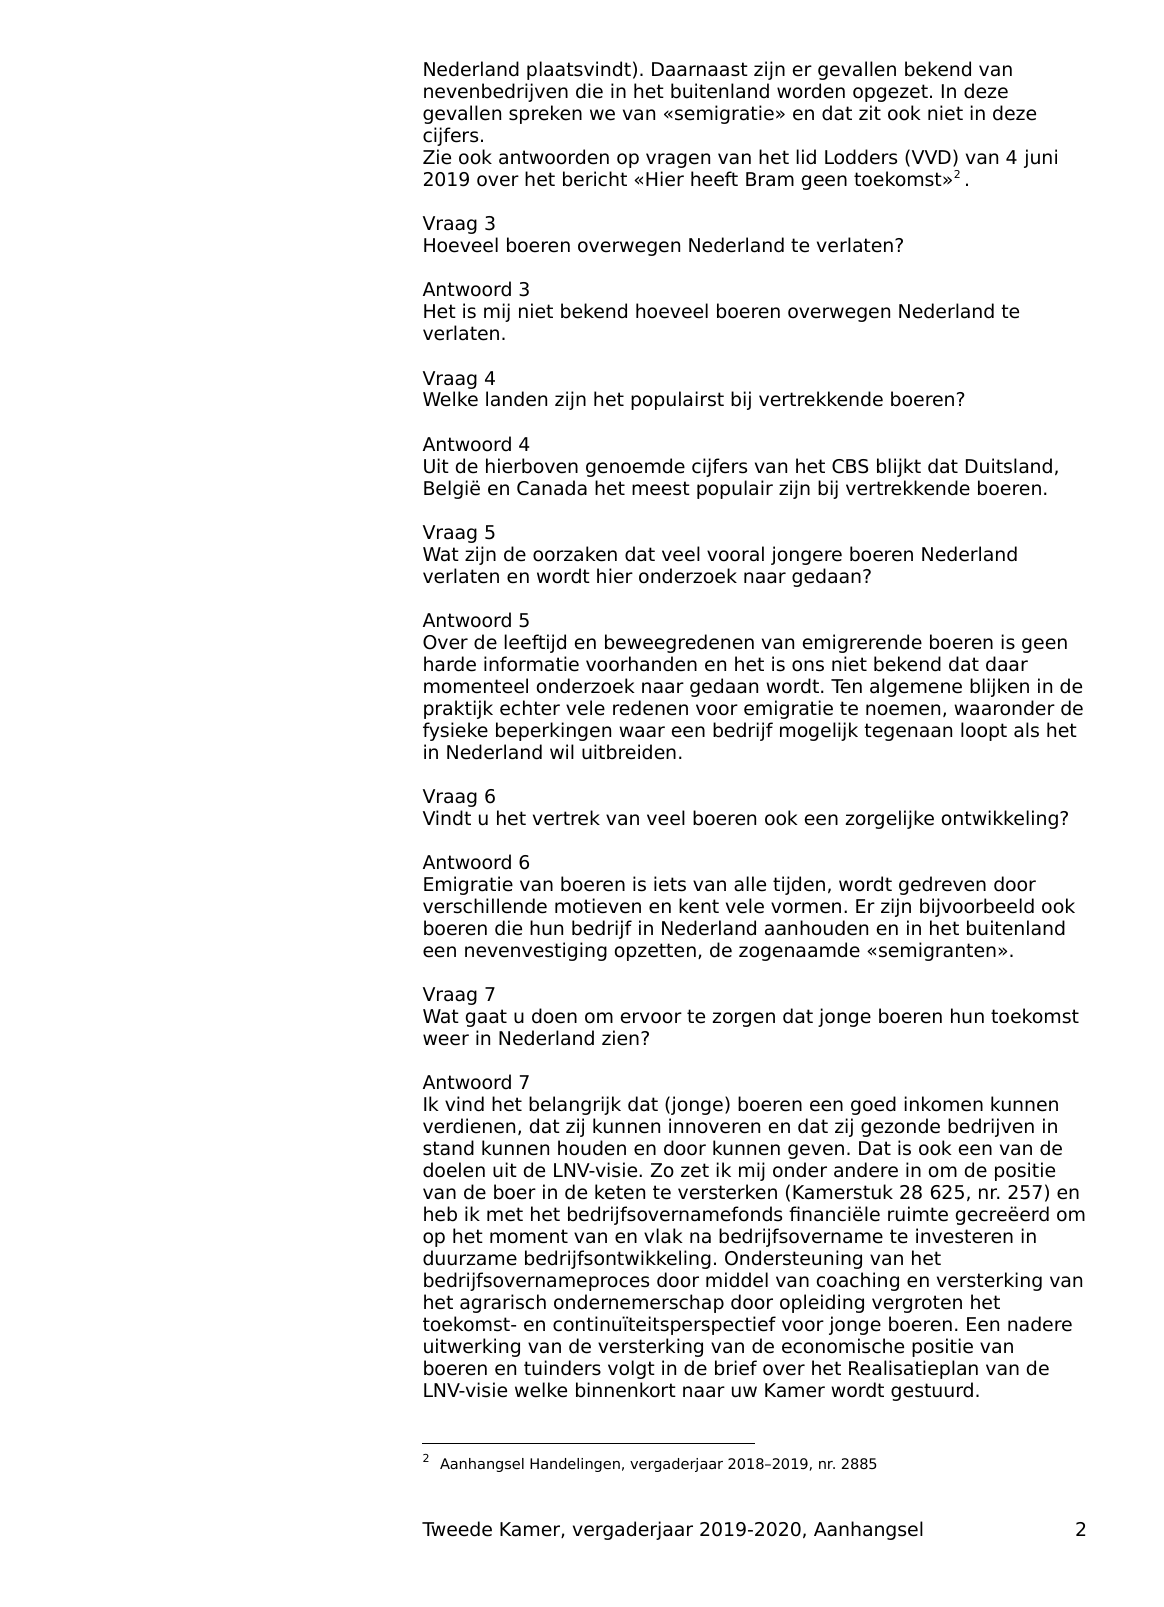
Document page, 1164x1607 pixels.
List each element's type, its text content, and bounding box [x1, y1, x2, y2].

text Uit de hierboven genoemde cijfers van het CBS blijkt dat Duitsland, België en Canada het meest populair zijn bij vertrekkende boeren. [422, 456, 1087, 499]
text Welke landen zijn het populairst bij vertrekkende boeren? [422, 389, 1087, 411]
text Vraag 3 [422, 213, 1087, 235]
text Antwoord 5 [422, 610, 1087, 632]
text Aanhangsel Handelingen, vergaderjaar 2018–2019, nr. 2885 [422, 1452, 1087, 1474]
text Antwoord 3 [422, 279, 1087, 301]
text Antwoord 4 [422, 433, 1087, 456]
text Wat gaat u doen om ervoor te zorgen dat jonge boeren hun toekomst weer in Nederland zien? [422, 1006, 1087, 1050]
text Vraag 6 [422, 786, 1087, 808]
text Emigratie van boeren is iets van alle tijden, wordt gedreven door verschillende motieven en kent vele vormen. Er zijn bijvoorbeeld ook boeren die hun bedrijf in Nederland aanhouden en in het buitenland een nevenvestiging opzetten, de zogenaamde «semigranten». [422, 874, 1087, 962]
text Ik vind het belangrijk dat (jonge) boeren een goed inkomen kunnen verdienen, dat zij kunnen innoveren en dat zij gezonde bedrijven in stand kunnen houden en door kunnen geven. Dat is ook een van de doelen uit de LNV-visie. Zo zet ik mij onder andere in om de positie van de boer in de keten te versterken (Kamerstuk 28 625, nr. 257) en heb ik met het bedrijfsovernamefonds financiële ruimte gecreëerd om op het moment van en vlak na bedrijfsovername te investeren in duurzame bedrijfsontwikkeling. Ondersteuning van het bedrijfsovernameproces door middel van coaching en versterking van het agrarisch ondernemerschap door opleiding vergroten het toekomst- en continuïteitsperspectief voor jonge boeren. Een nadere uitwerking van de versterking van de economische positie van boeren en tuinders volgt in de brief over het Realisatieplan van de LNV-visie welke binnenkort naar uw Kamer wordt gestuurd. [422, 1094, 1087, 1402]
text Hoeveel boeren overwegen Nederland te verlaten? [422, 235, 1087, 257]
text Over de leeftijd en beweegredenen van emigrerende boeren is geen harde informatie voorhanden en het is ons niet bekend dat daar momenteel onderzoek naar gedaan wordt. Ten algemene blijken in de praktijk echter vele redenen voor emigratie te noemen, waaronder de fysieke beperkingen waar een bedrijf mogelijk tegenaan loopt als het in Nederland wil uitbreiden. [422, 632, 1087, 764]
text Vindt u het vertrek van veel boeren ook een zorgelijke ontwikkeling? [422, 808, 1087, 830]
text Het is mij niet bekend hoeveel boeren overwegen Nederland te verlaten. [422, 301, 1087, 345]
text Antwoord 6 [422, 852, 1087, 874]
text Vraag 7 [422, 984, 1087, 1006]
text Wat zijn de oorzaken dat veel vooral jongere boeren Nederland verlaten en wordt hier onderzoek naar gedaan? [422, 544, 1087, 588]
text Nederland plaatsvindt). Daarnaast zijn er gevallen bekend van nevenbedrijven die in het buitenland worden opgezet. In deze gevallen spreken we van «semigratie» en dat zit ook niet in deze cijfers. [422, 59, 1087, 147]
text Antwoord 7 [422, 1072, 1087, 1094]
text Vraag 5 [422, 522, 1087, 544]
text Zie ook antwoorden op vragen van het lid Lodders (VVD) van 4 juni 2019 over het bericht «Hier heeft Bram geen toekomst». [422, 147, 1087, 191]
text Vraag 4 [422, 367, 1087, 389]
